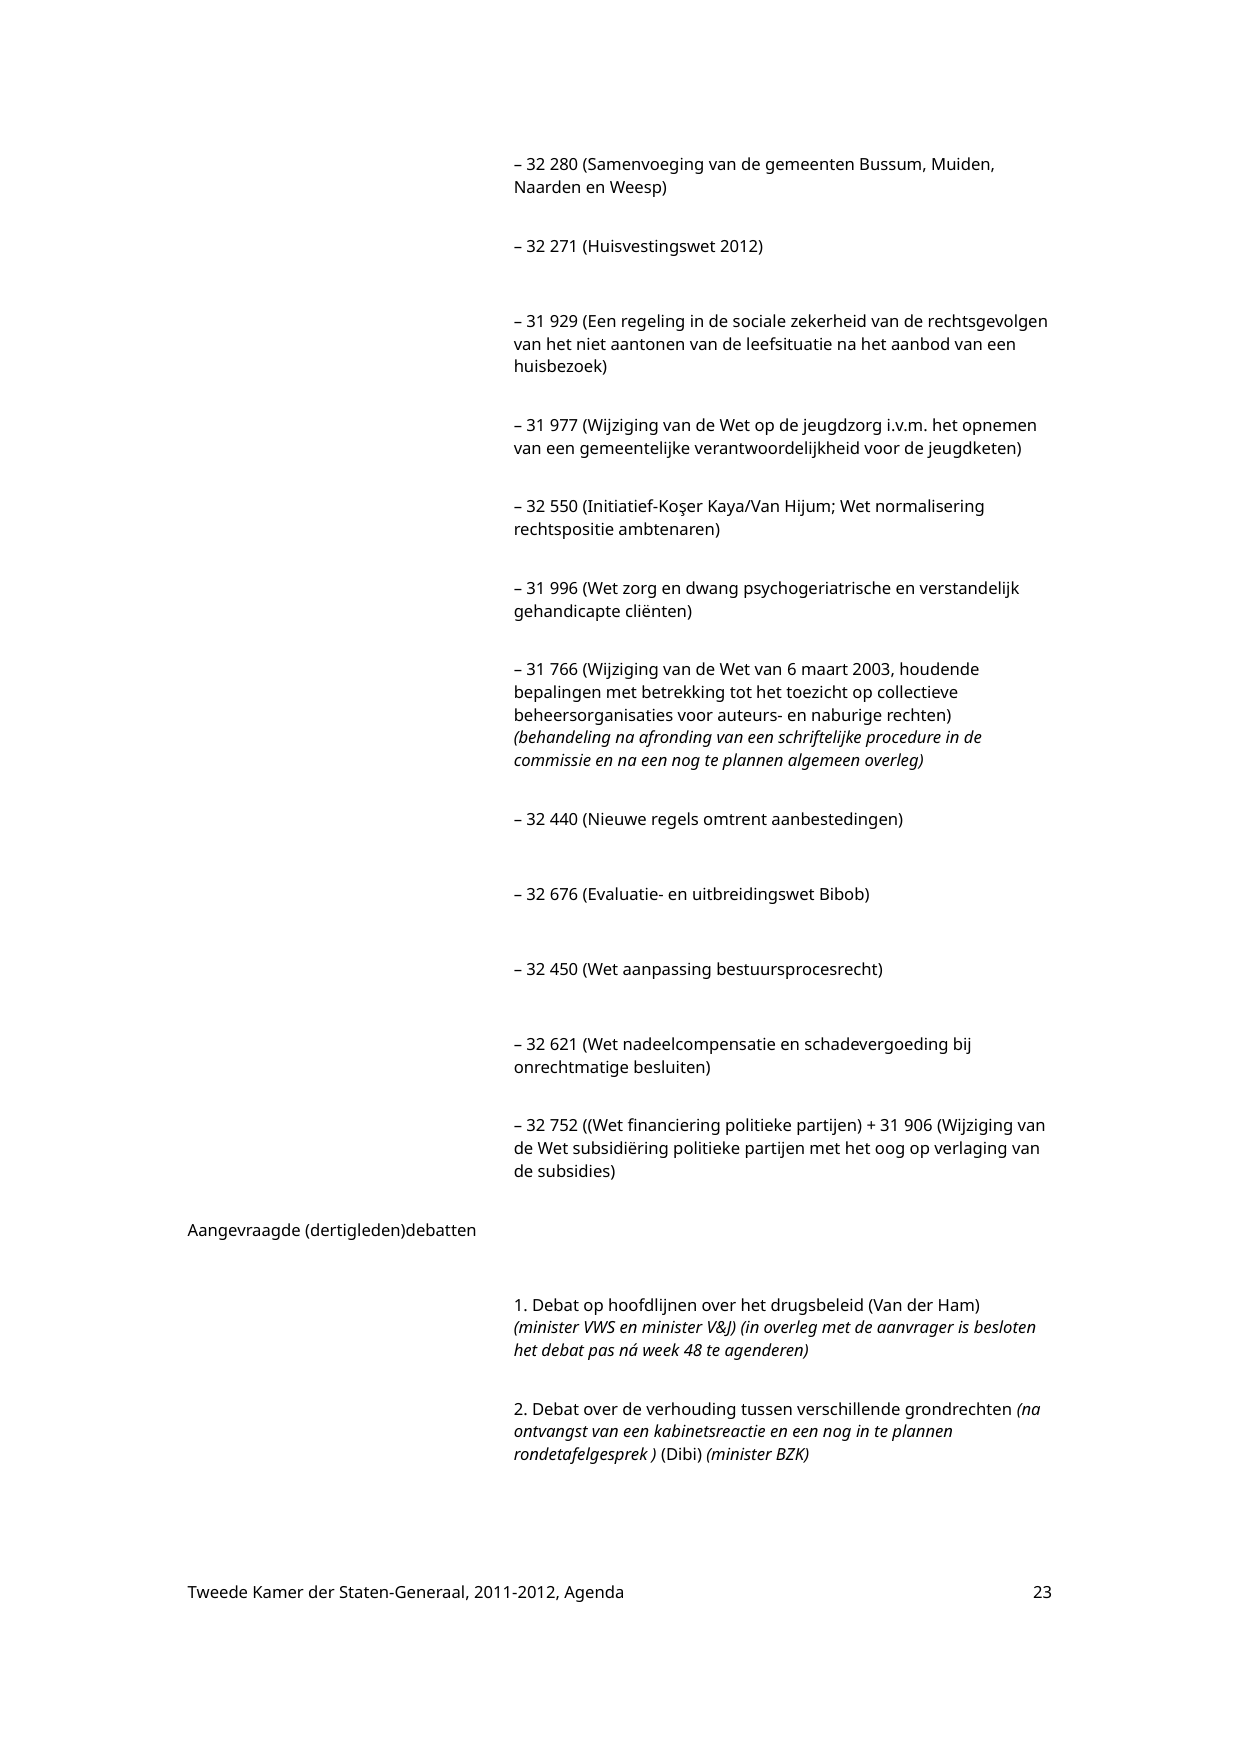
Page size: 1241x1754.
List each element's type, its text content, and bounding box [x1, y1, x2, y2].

table_header Aangevraagde (dertigleden)debatten [188, 1215, 490, 1290]
table_cell [188, 1290, 490, 1394]
table_cell – 32 752 ((Wet financiering politieke partijen) + 31 906 (Wijziging van de Wet subsidiëring politieke partijen met het oog op verlaging van de subsidies) [510, 1111, 1053, 1215]
table_cell – 32 450 (Wet aanpassing bestuursprocesrecht) [510, 955, 1053, 1029]
table_cell – 31 996 (Wet zorg en dwang psychogeriatrische en verstandelijk gehandicapte cliënten) [510, 574, 1053, 655]
table_cell 1. Debat op hoofdlijnen over het drugsbeleid (Van der Ham) (minister VWS en minister V&J) (in overleg met de aanvrager is besloten het debat pas ná week 48 te agenderen) [510, 1290, 1053, 1394]
table_cell – 32 550 (Initiatief-Koşer Kaya/Van Hijum; Wet normalisering rechtspositie ambtenaren) [510, 492, 1053, 573]
table_cell [188, 150, 490, 231]
table_cell [188, 306, 490, 411]
table_cell [490, 955, 510, 1029]
table_cell – 31 977 (Wijziging van de Wet op de jeugdzorg i.v.m. het opnemen van een gemeentelijke verantwoordelijkheid voor de jeugdketen) [510, 411, 1053, 492]
table_cell [188, 955, 490, 1029]
table_cell – 31 929 (Een regeling in de sociale zekerheid van de rechtsgevolgen van het niet aantonen van de leefsituatie na het aanbod van een huisbezoek) [510, 306, 1053, 411]
table_cell [490, 231, 510, 306]
table_cell – 32 621 (Wet nadeelcompensatie en schadevergoeding bij onrechtmatige besluiten) [510, 1030, 1053, 1111]
table_cell [188, 411, 490, 492]
table_cell [490, 655, 510, 804]
table_cell – 32 280 (Samenvoeging van de gemeenten Bussum, Muiden, Naarden en Weesp) [510, 150, 1053, 231]
table_cell [188, 1394, 490, 1498]
table_header [510, 1215, 1053, 1290]
table_cell [490, 1394, 510, 1498]
table_cell [490, 880, 510, 954]
table_cell [188, 492, 490, 573]
table_cell – 32 271 (Huisvestingswet 2012) [510, 231, 1053, 306]
table_cell – 31 766 (Wijziging van de Wet van 6 maart 2003, houdende bepalingen met betrekking tot het toezicht op collectieve beheersorganisaties voor auteurs- en naburige rechten) (behandeling na afronding van een schriftelijke procedure in de commissie en na een nog te plannen algemeen overleg) [510, 655, 1053, 804]
table_cell [490, 1111, 510, 1215]
table_cell [188, 574, 490, 655]
table_cell [188, 880, 490, 954]
table_cell [490, 306, 510, 411]
table_cell [188, 805, 490, 879]
table_cell [490, 1290, 510, 1394]
table_cell [490, 411, 510, 492]
table_cell – 32 676 (Evaluatie- en uitbreidingswet Bibob) [510, 880, 1053, 954]
table_header [490, 1215, 510, 1290]
table_cell [188, 231, 490, 306]
table_cell 2. Debat over de verhouding tussen verschillende grondrechten (na ontvangst van een kabinetsreactie en een nog in te plannen rondetafelgesprek ) (Dibi) (minister BZK) [510, 1394, 1053, 1498]
table_cell [188, 1111, 490, 1215]
table_cell [490, 492, 510, 573]
table_cell [490, 805, 510, 879]
table_cell [490, 1030, 510, 1111]
table_cell [188, 655, 490, 804]
table_cell [188, 1030, 490, 1111]
table_cell [490, 574, 510, 655]
table_cell [490, 150, 510, 231]
table_cell – 32 440 (Nieuwe regels omtrent aanbestedingen) [510, 805, 1053, 879]
